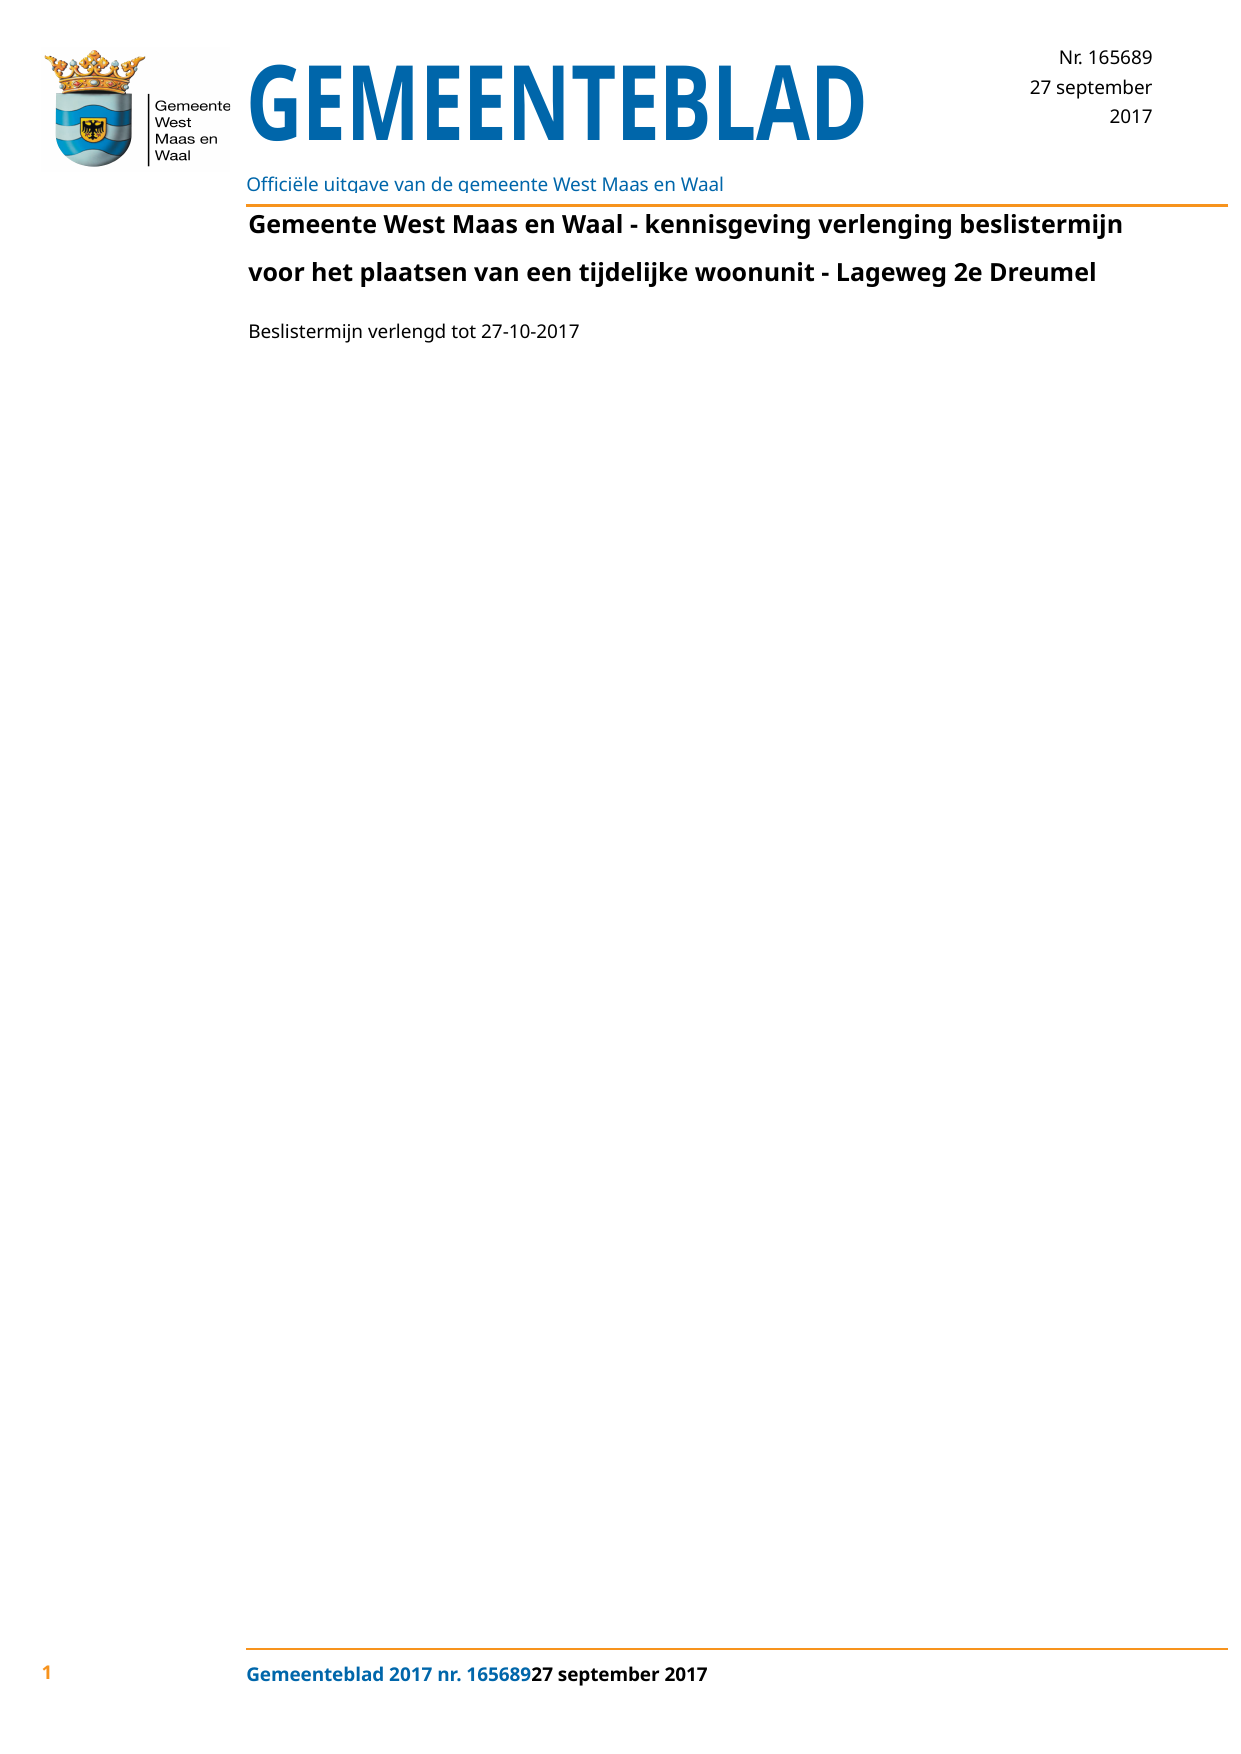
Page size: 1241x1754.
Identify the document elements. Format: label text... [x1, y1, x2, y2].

picture [41, 47, 231, 172]
text Beslistermijn verlengd tot 27-10-2017 [248, 318, 1152, 344]
text Gemeente West Maas en Waal - kennisgeving verlenging beslistermijn voor het plaatsen van een tijdelijke woonunit - Lageweg 2e Dreumel [248, 207, 1152, 288]
